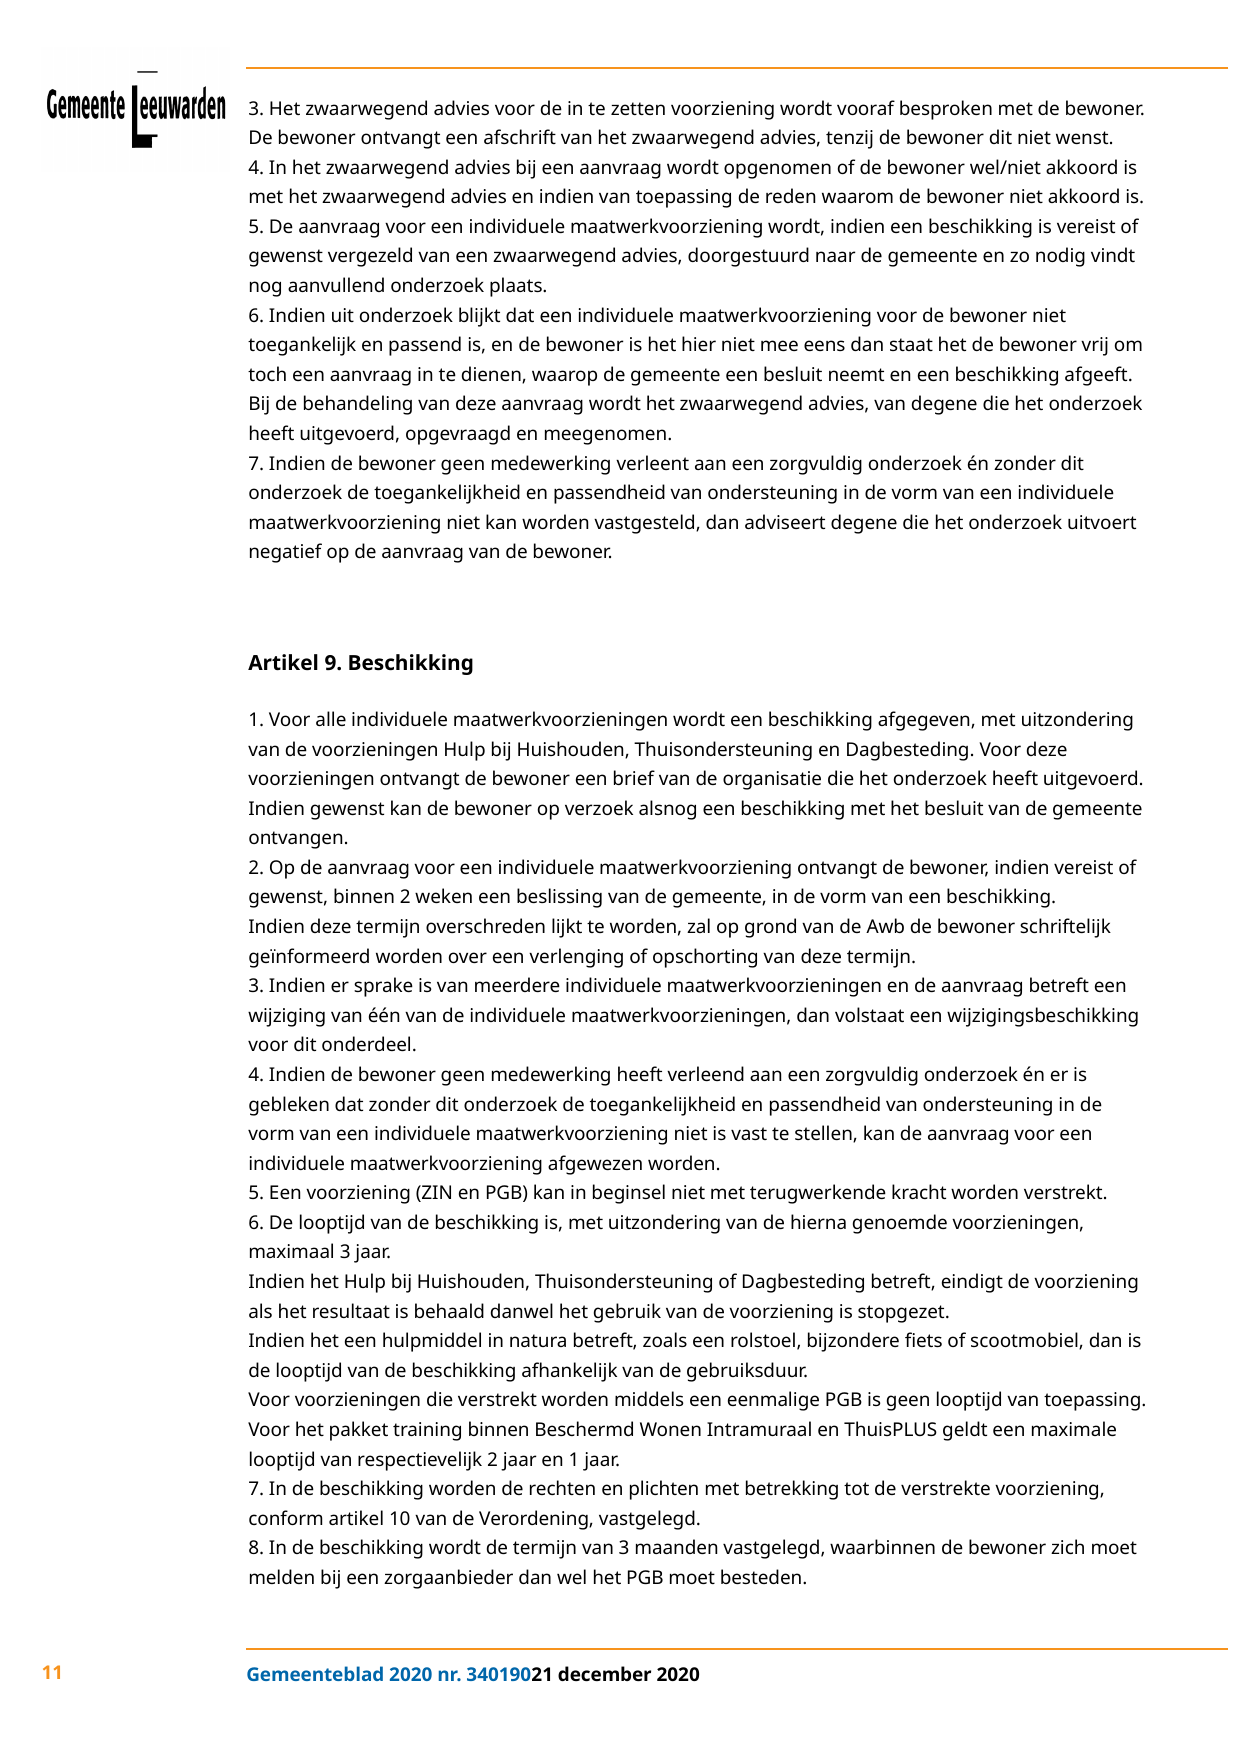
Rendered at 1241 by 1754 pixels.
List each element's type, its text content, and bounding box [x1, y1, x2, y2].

text Voor voorzieningen die verstrekt worden middels een eenmalige PGB is geen looptijd van toepassing. [248, 1387, 1152, 1412]
text Bij de behandeling van deze aanvraag wordt het zwaarwegend advies, van degene die het onderzoek heeft uitgevoerd, opgevraagd en meegenomen. [248, 391, 1152, 446]
text Indien deze termijn overschreden lijkt te worden, zal op grond van de Awb de bewoner schriftelijk geïnformeerd worden over een verlenging of opschorting van deze termijn. [248, 913, 1152, 968]
text 6. Indien uit onderzoek blijkt dat een individuele maatwerkvoorziening voor de bewoner niet toegankelijk en passend is, en de bewoner is het hier niet mee eens dan staat het de bewoner vrij om toch een aanvraag in te dienen, waarop de gemeente een besluit neemt en een beschikking afgeeft. [248, 302, 1152, 387]
text Artikel 9. Beschikking [248, 648, 1152, 677]
text 1. Voor alle individuele maatwerkvoorzieningen wordt een beschikking afgegeven, met uitzondering van de voorzieningen Hulp bij Huishouden, Thuisondersteuning en Dagbesteding. Voor deze voorzieningen ontvangt de bewoner een brief van de organisatie die het onderzoek heeft uitgevoerd. [248, 706, 1152, 791]
text 6. De looptijd van de beschikking is, met uitzondering van de hierna genoemde voorzieningen, maximaal 3 jaar. [248, 1209, 1152, 1264]
text Indien gewenst kan de bewoner op verzoek alsnog een beschikking met het besluit van de gemeente ontvangen. [248, 795, 1152, 850]
text 4. Indien de bewoner geen medewerking heeft verleend aan een zorgvuldig onderzoek én er is gebleken dat zonder dit onderzoek de toegankelijkheid en passendheid van ondersteuning in de vorm van een individuele maatwerkvoorziening niet is vast te stellen, kan de aanvraag voor een individuele maatwerkvoorziening afgewezen worden. [248, 1061, 1152, 1176]
text 3. Het zwaarwegend advies voor de in te zetten voorziening wordt vooraf besproken met de bewoner. [248, 95, 1152, 121]
text 5. Een voorziening (ZIN en PGB) kan in beginsel niet met terugwerkende kracht worden verstrekt. [248, 1179, 1152, 1205]
text 4. In het zwaarwegend advies bij een aanvraag wordt opgenomen of de bewoner wel/niet akkoord is met het zwaarwegend advies en indien van toepassing de reden waarom de bewoner niet akkoord is. [248, 154, 1152, 209]
text 7. In de beschikking worden de rechten en plichten met betrekking tot de verstrekte voorziening, conform artikel 10 van de Verordening, vastgelegd. [248, 1475, 1152, 1531]
text Voor het pakket training binnen Beschermd Wonen Intramuraal en ThuisPLUS geldt een maximale looptijd van respectievelijk 2 jaar en 1 jaar. [248, 1416, 1152, 1471]
text 7. Indien de bewoner geen medewerking verleent aan een zorgvuldig onderzoek én zonder dit onderzoek de toegankelijkheid en passendheid van ondersteuning in de vorm van een individuele maatwerkvoorziening niet kan worden vastgesteld, dan adviseert degene die het onderzoek uitvoert negatief op de aanvraag van de bewoner. [248, 450, 1152, 564]
text 5. De aanvraag voor een individuele maatwerkvoorziening wordt, indien een beschikking is vereist of gewenst vergezeld van een zwaarwegend advies, doorgestuurd naar de gemeente en zo nodig vindt nog aanvullend onderzoek plaats. [248, 213, 1152, 298]
text 3. Indien er sprake is van meerdere individuele maatwerkvoorzieningen en de aanvraag betreft een wijziging van één van de individuele maatwerkvoorzieningen, dan volstaat een wijzigingsbeschikking voor dit onderdeel. [248, 972, 1152, 1057]
text Indien het een hulpmiddel in natura betreft, zoals een rolstoel, bijzondere fiets of scootmobiel, dan is de looptijd van de beschikking afhankelijk van de gebruiksduur. [248, 1327, 1152, 1383]
text Indien het Hulp bij Huishouden, Thuisondersteuning of Dagbesteding betreft, eindigt de voorziening als het resultaat is behaald danwel het gebruik van de voorziening is stopgezet. [248, 1268, 1152, 1323]
text De bewoner ontvangt een afschrift van het zwaarwegend advies, tenzij de bewoner dit niet wenst. [248, 124, 1152, 150]
picture [41, 47, 231, 172]
text 2. Op de aanvraag voor een individuele maatwerkvoorziening ontvangt de bewoner, indien vereist of gewenst, binnen 2 weken een beslissing van de gemeente, in de vorm van een beschikking. [248, 854, 1152, 909]
text 8. In de beschikking wordt de termijn van 3 maanden vastgelegd, waarbinnen de bewoner zich moet melden bij een zorgaanbieder dan wel het PGB moet besteden. [248, 1534, 1152, 1590]
